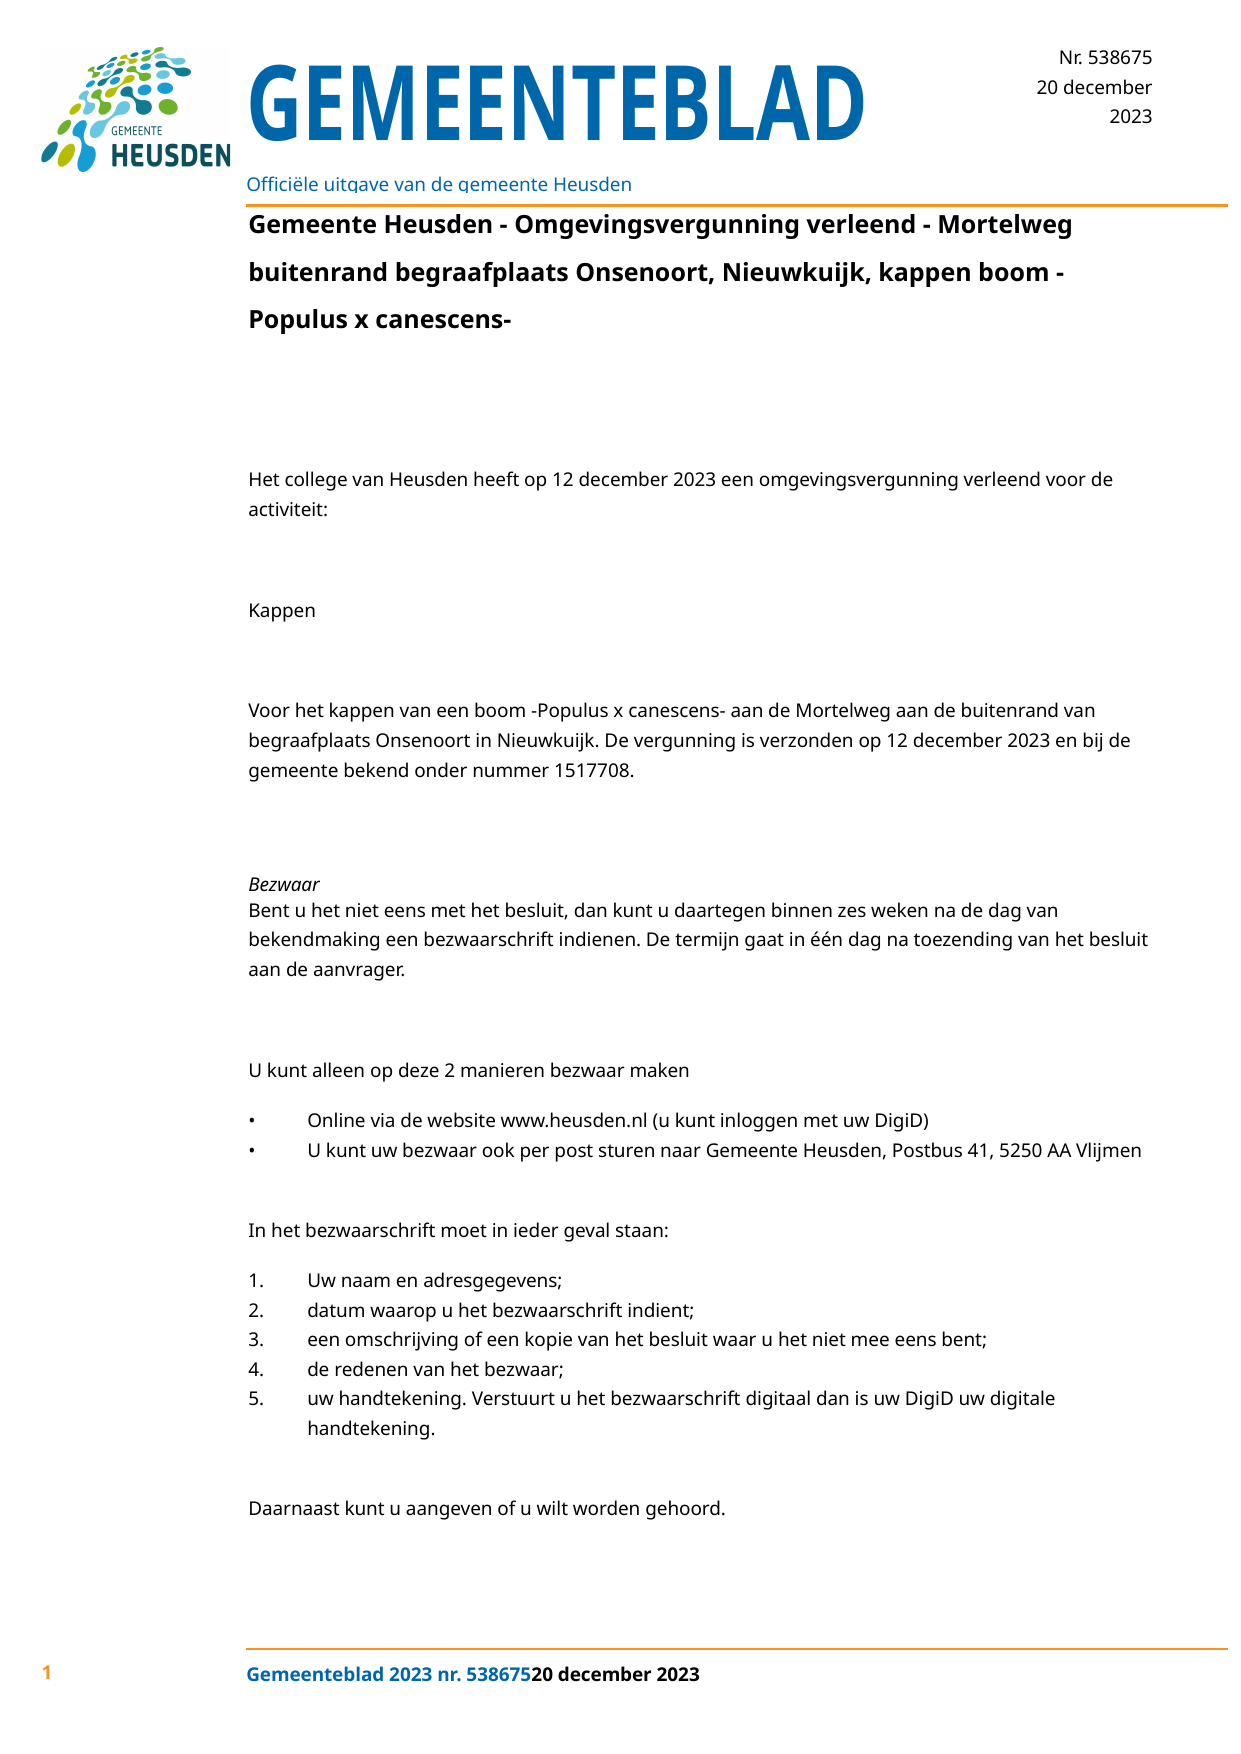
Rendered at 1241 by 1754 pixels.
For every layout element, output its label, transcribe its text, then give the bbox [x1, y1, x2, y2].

list Uw naam en adresgegevens; [248, 1267, 1152, 1293]
text Bent u het niet eens met het besluit, dan kunt u daartegen binnen zes weken na de dag van bekendmaking een bezwaarschrift indienen. De termijn gaat in één dag na toezending van het besluit aan de aanvrager. [248, 897, 1152, 982]
picture [41, 47, 231, 172]
text In het bezwaarschrift moet in ieder geval staan: [248, 1217, 1152, 1243]
text Daarnaast kunt u aangeven of u wilt worden gehoord. [248, 1495, 1152, 1521]
text Gemeente Heusden - Omgevingsvergunning verleend - Mortelweg buitenrand begraafplaats Onsenoort, Nieuwkuijk, kappen boom -Populus x canescens- [248, 207, 1152, 336]
text Kappen [248, 597, 1152, 622]
list een omschrijving of een kopie van het besluit waar u het niet mee eens bent; [248, 1326, 1152, 1352]
text Voor het kappen van een boom -Populus x canescens- aan de Mortelweg aan de buitenrand van begraafplaats Onsenoort in Nieuwkuijk. De vergunning is verzonden op 12 december 2023 en bij de gemeente bekend onder nummer 1517708. [248, 698, 1152, 782]
text Bezwaar [248, 871, 1152, 897]
list datum waarop u het bezwaarschrift indient; [248, 1297, 1152, 1323]
list U kunt uw bezwaar ook per post sturen naar Gemeente Heusden, Postbus 41, 5250 AA Vlijmen [248, 1137, 1152, 1163]
list Online via de website www.heusden.nl (u kunt inloggen met uw DigiD) [248, 1107, 1152, 1133]
text U kunt alleen op deze 2 manieren bezwaar maken [248, 1057, 1152, 1083]
text Het college van Heusden heeft op 12 december 2023 een omgevingsvergunning verleend voor de activiteit: [248, 466, 1152, 522]
list uw handtekening. Verstuurt u het bezwaarschrift digitaal dan is uw DigiD uw digitale handtekening. [248, 1386, 1152, 1441]
list de redenen van het bezwaar; [248, 1356, 1152, 1382]
